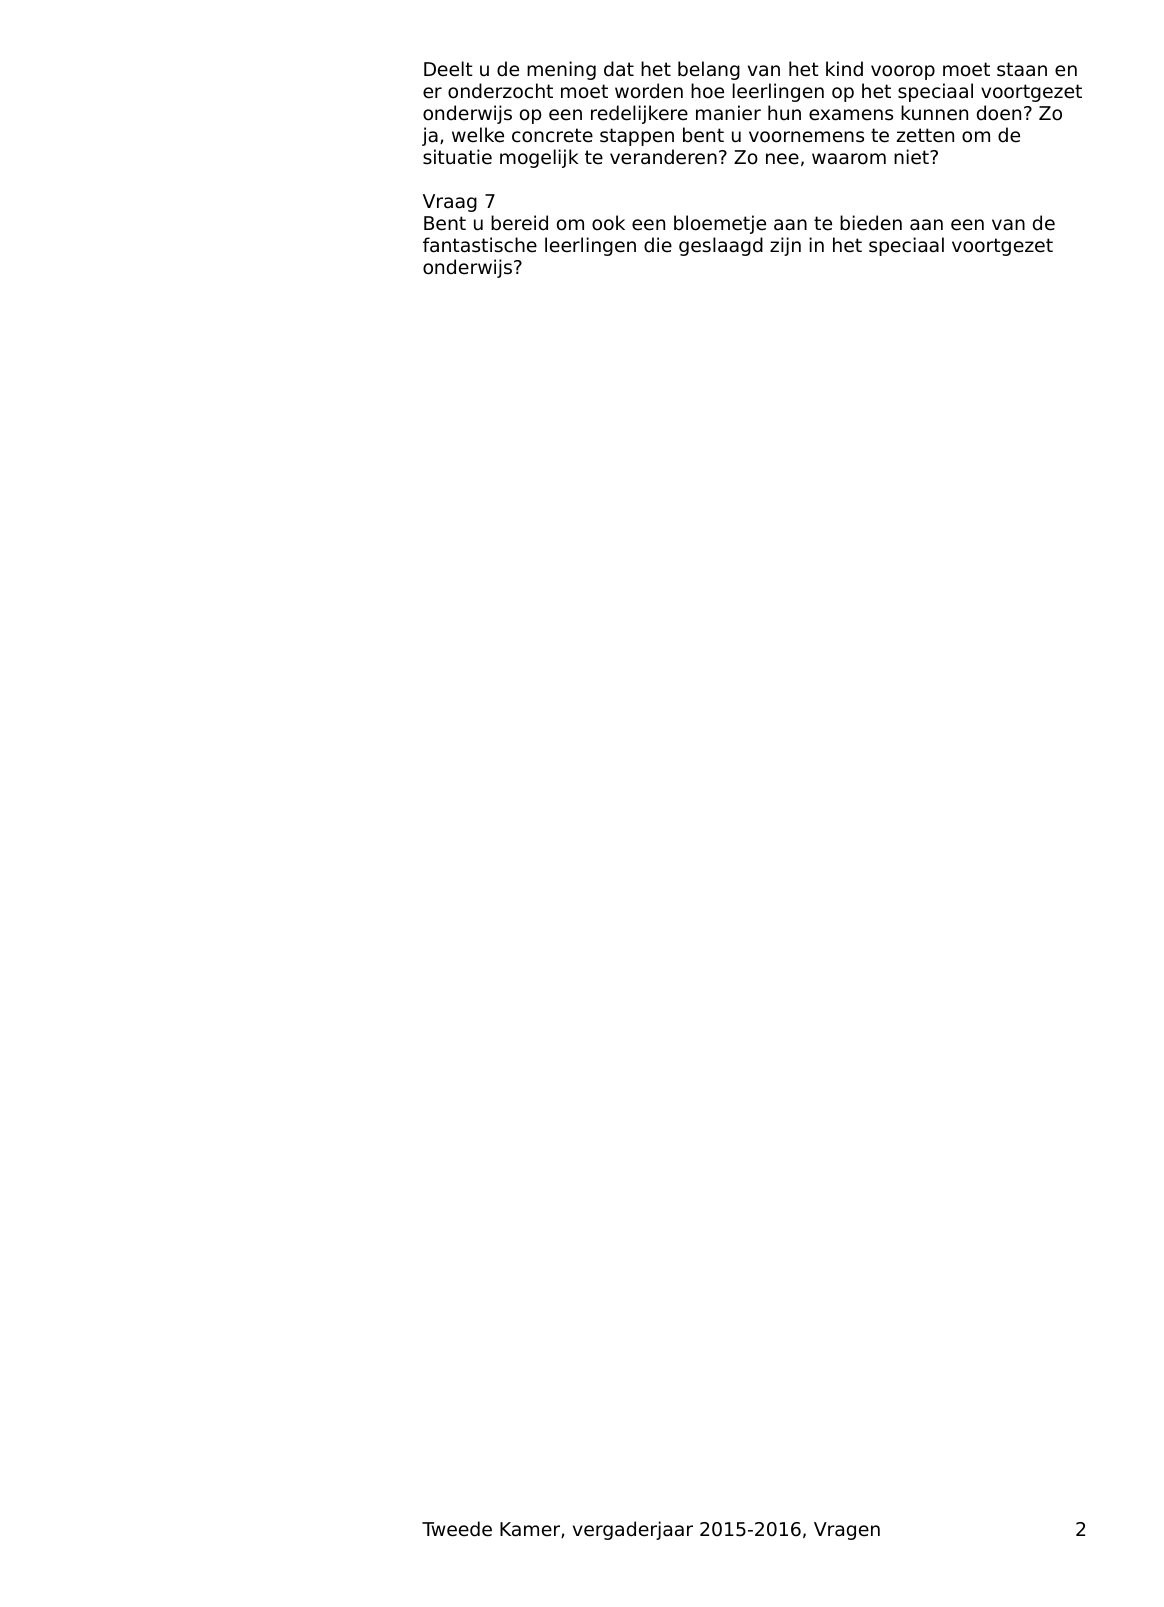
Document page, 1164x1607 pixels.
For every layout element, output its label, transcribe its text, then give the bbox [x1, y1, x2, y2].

text Deelt u de mening dat het belang van het kind voorop moet staan en er onderzocht moet worden hoe leerlingen op het speciaal voortgezet onderwijs op een redelijkere manier hun examens kunnen doen? Zo ja, welke concrete stappen bent u voornemens te zetten om de situatie mogelijk te veranderen? Zo nee, waarom niet? [422, 59, 1087, 169]
text Vraag 7 [422, 191, 1087, 213]
text Bent u bereid om ook een bloemetje aan te bieden aan een van de fantastische leerlingen die geslaagd zijn in het speciaal voortgezet onderwijs? [422, 213, 1087, 279]
